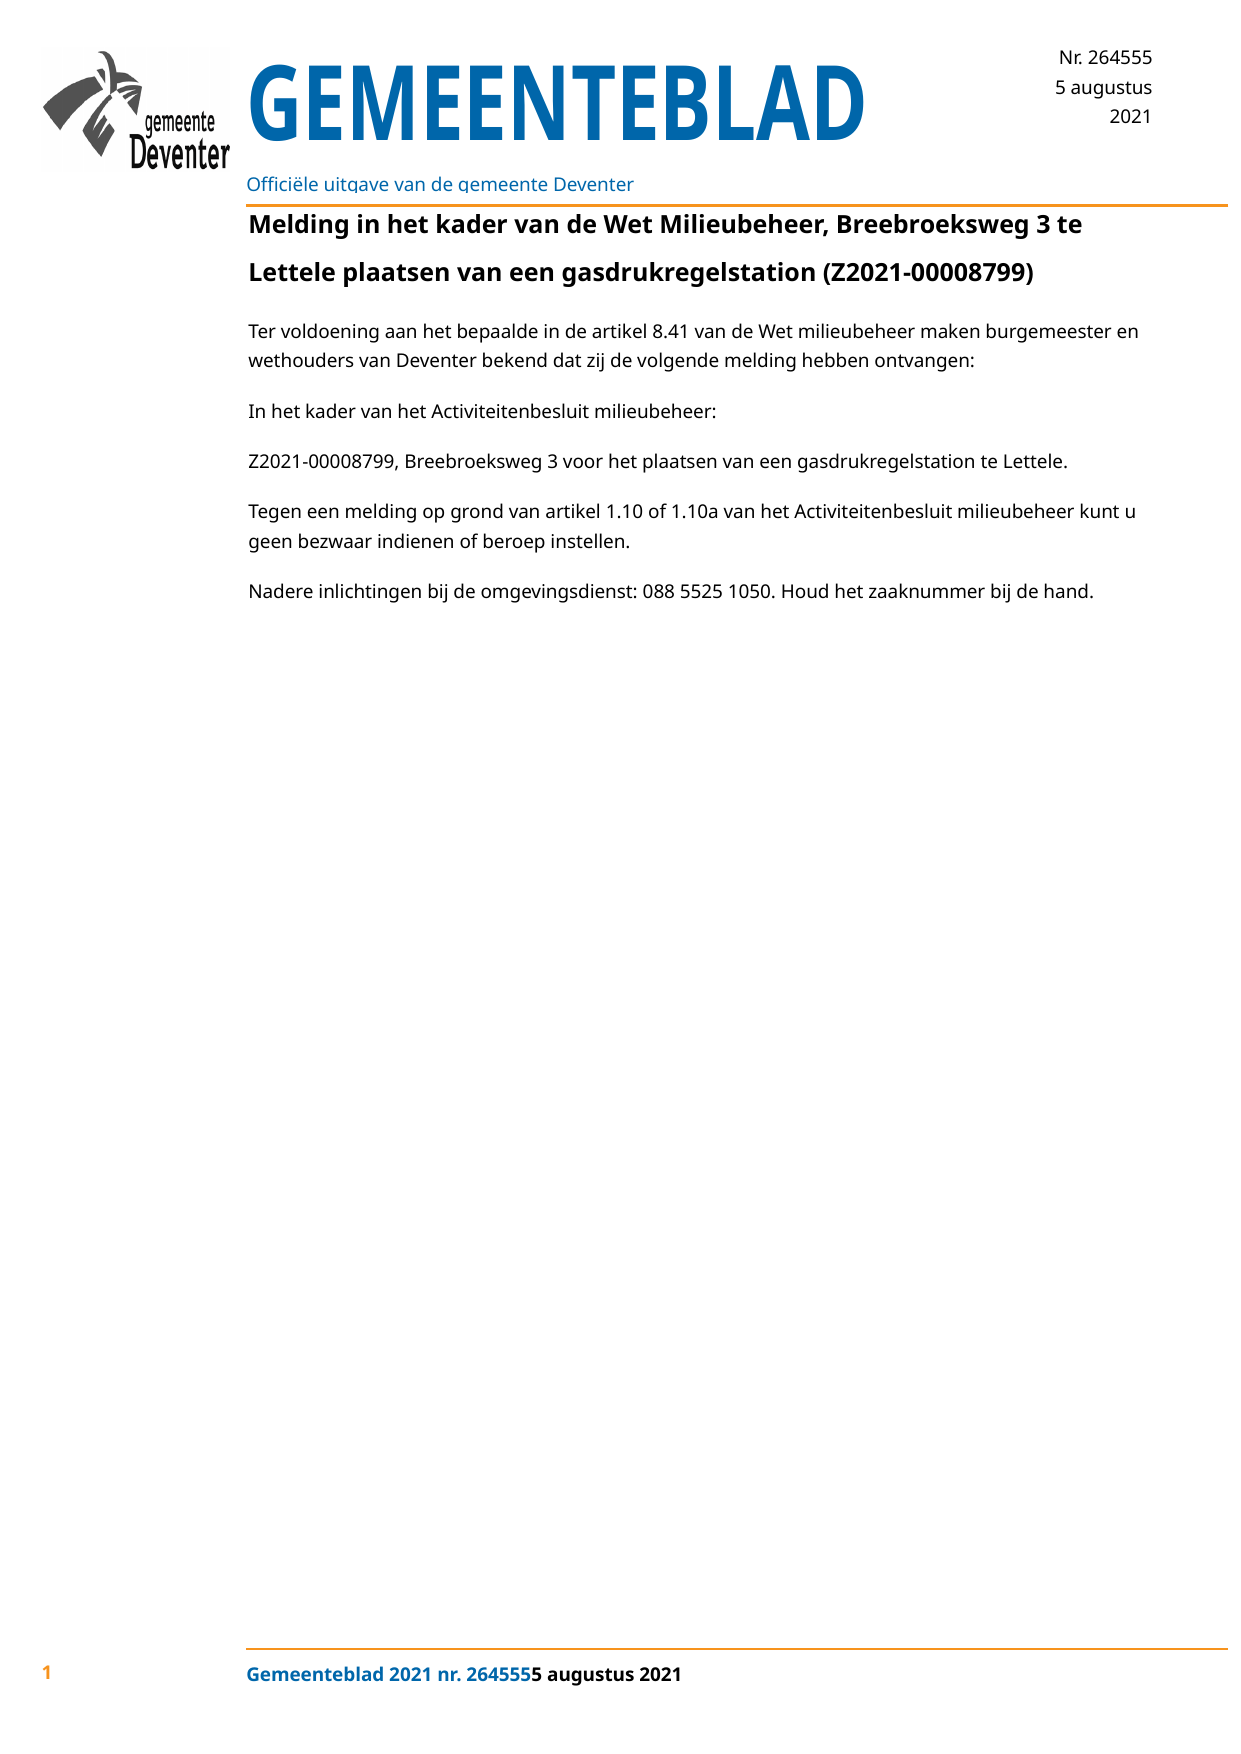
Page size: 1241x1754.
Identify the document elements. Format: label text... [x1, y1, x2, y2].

text Ter voldoening aan het bepaalde in de artikel 8.41 van de Wet milieubeheer maken burgemeester en wethouders van Deventer bekend dat zij de volgende melding hebben ontvangen: [248, 318, 1152, 373]
text In het kader van het Activiteitenbesluit milieubeheer: [248, 398, 1152, 424]
text Tegen een melding op grond van artikel 1.10 of 1.10a van het Activiteitenbesluit milieubeheer kunt u geen bezwaar indienen of beroep instellen. [248, 499, 1152, 554]
text Melding in het kader van de Wet Milieubeheer, Breebroeksweg 3 te Lettele plaatsen van een gasdrukregelstation (Z2021-00008799) [248, 207, 1152, 288]
picture [41, 47, 231, 172]
text Nadere inlichtingen bij de omgevingsdienst: 088 5525 1050. Houd het zaaknummer bij de hand. [248, 579, 1152, 604]
text Z2021-00008799, Breebroeksweg 3 voor het plaatsen van een gasdrukregelstation te Lettele. [248, 448, 1152, 474]
